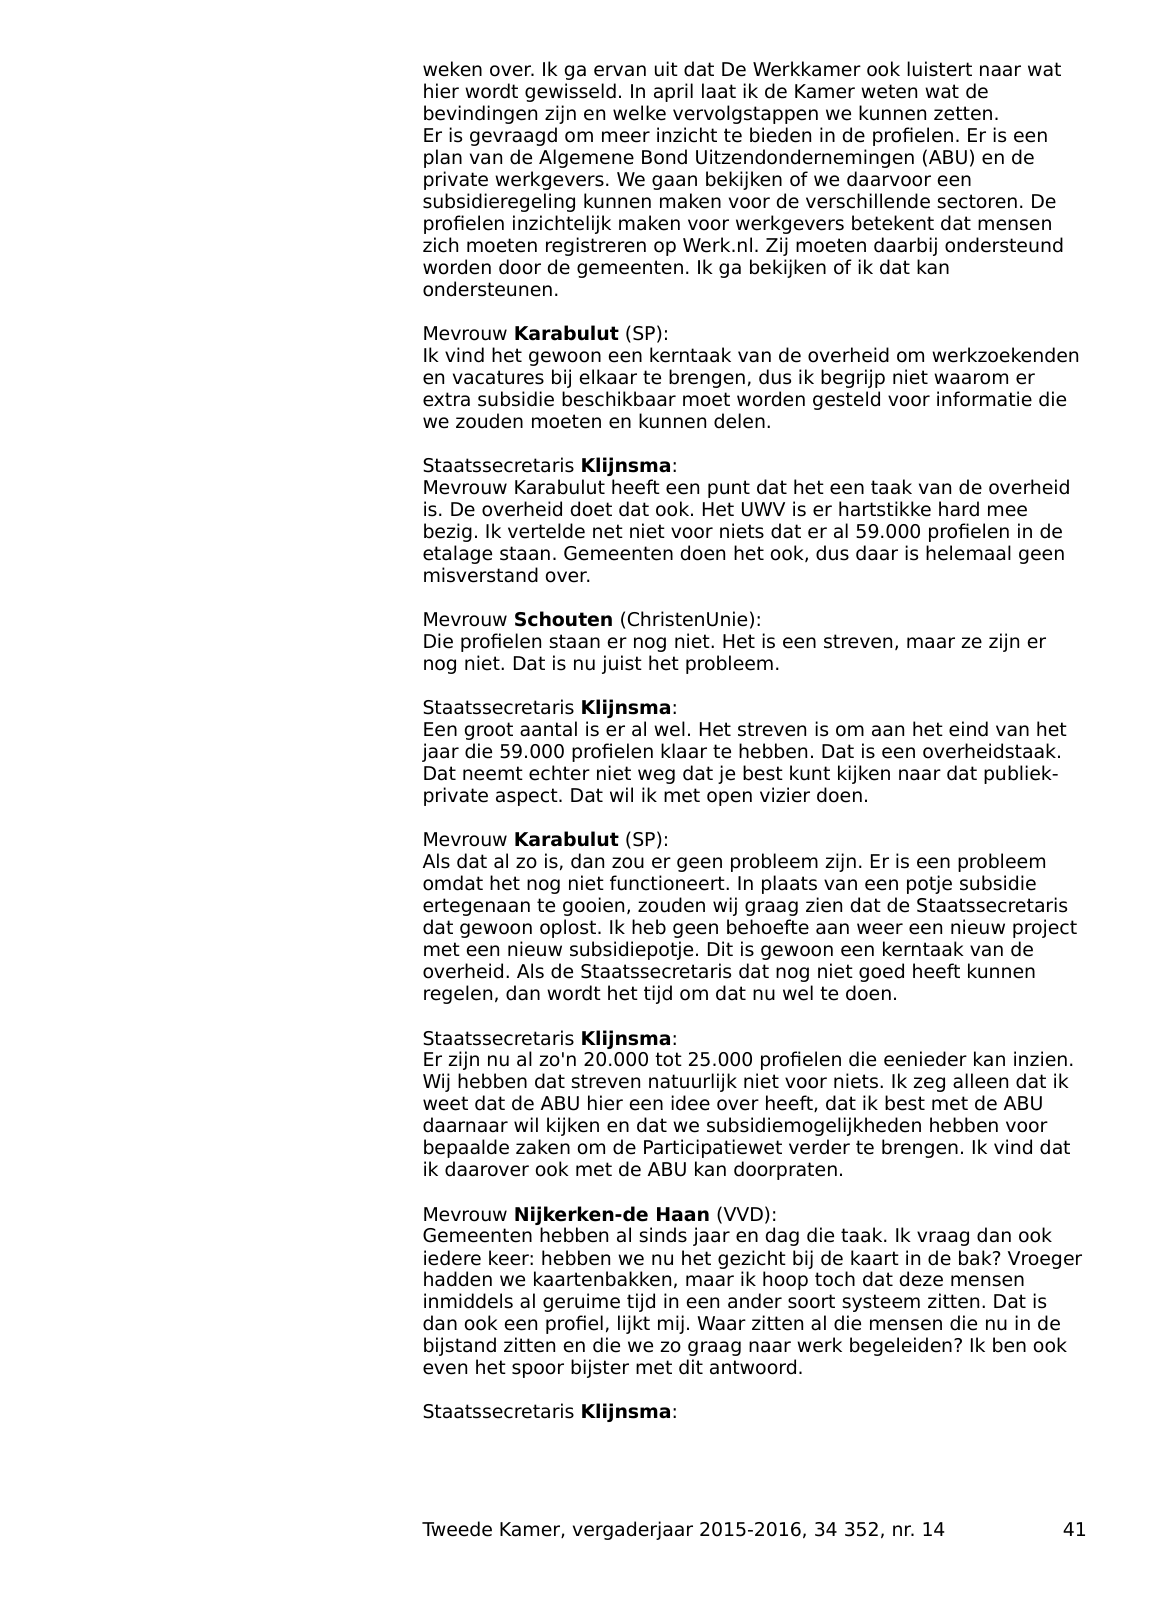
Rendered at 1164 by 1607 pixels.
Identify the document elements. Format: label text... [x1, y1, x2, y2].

text Staatssecretaris Klijnsma: [422, 697, 1087, 719]
text Gemeenten hebben al sinds jaar en dag die taak. Ik vraag dan ook iedere keer: hebben we nu het gezicht bij de kaart in de bak? Vroeger hadden we kaartenbakken, maar ik hoop toch dat deze mensen inmiddels al geruime tijd in een ander soort systeem zitten. Dat is dan ook een profiel, lijkt mij. Waar zitten al die mensen die nu in de bijstand zitten en die we zo graag naar werk begeleiden? Ik ben ook even het spoor bijster met dit antwoord. [422, 1225, 1087, 1379]
text Staatssecretaris Klijnsma: [422, 1401, 1087, 1423]
text Die profielen staan er nog niet. Het is een streven, maar ze zijn er nog niet. Dat is nu juist het probleem. [422, 631, 1087, 675]
text Ik vind het gewoon een kerntaak van de overheid om werkzoekenden en vacatures bij elkaar te brengen, dus ik begrijp niet waarom er extra subsidie beschikbaar moet worden gesteld voor informatie die we zouden moeten en kunnen delen. [422, 345, 1087, 433]
text Er is gevraagd om meer inzicht te bieden in de profielen. Er is een plan van de Algemene Bond Uitzendondernemingen (ABU) en de private werkgevers. We gaan bekijken of we daarvoor een subsidieregeling kunnen maken voor de verschillende sectoren. De profielen inzichtelijk maken voor werkgevers betekent dat mensen zich moeten registreren op Werk.nl. Zij moeten daarbij ondersteund worden door de gemeenten. Ik ga bekijken of ik dat kan ondersteunen. [422, 125, 1087, 301]
text Mevrouw Schouten (ChristenUnie): [422, 609, 1087, 631]
text Mevrouw Karabulut (SP): [422, 323, 1087, 345]
text weken over. Ik ga ervan uit dat De Werkkamer ook luistert naar wat hier wordt gewisseld. In april laat ik de Kamer weten wat de bevindingen zijn en welke vervolgstappen we kunnen zetten. [422, 59, 1087, 125]
text Als dat al zo is, dan zou er geen probleem zijn. Er is een probleem omdat het nog niet functioneert. In plaats van een potje subsidie ertegenaan te gooien, zouden wij graag zien dat de Staatssecretaris dat gewoon oplost. Ik heb geen behoefte aan weer een nieuw project met een nieuw subsidiepotje. Dit is gewoon een kerntaak van de overheid. Als de Staatssecretaris dat nog niet goed heeft kunnen regelen, dan wordt het tijd om dat nu wel te doen. [422, 851, 1087, 1005]
text Een groot aantal is er al wel. Het streven is om aan het eind van het jaar die 59.000 profielen klaar te hebben. Dat is een overheidstaak. Dat neemt echter niet weg dat je best kunt kijken naar dat publiek-private aspect. Dat wil ik met open vizier doen. [422, 719, 1087, 807]
text Mevrouw Nijkerken-de Haan (VVD): [422, 1203, 1087, 1225]
text Er zijn nu al zo'n 20.000 tot 25.000 profielen die eenieder kan inzien. Wij hebben dat streven natuurlijk niet voor niets. Ik zeg alleen dat ik weet dat de ABU hier een idee over heeft, dat ik best met de ABU daarnaar wil kijken en dat we subsidiemogelijkheden hebben voor bepaalde zaken om de Participatiewet verder te brengen. Ik vind dat ik daarover ook met de ABU kan doorpraten. [422, 1049, 1087, 1181]
text Mevrouw Karabulut heeft een punt dat het een taak van de overheid is. De overheid doet dat ook. Het UWV is er hartstikke hard mee bezig. Ik vertelde net niet voor niets dat er al 59.000 profielen in de etalage staan. Gemeenten doen het ook, dus daar is helemaal geen misverstand over. [422, 477, 1087, 587]
text Staatssecretaris Klijnsma: [422, 1027, 1087, 1049]
text Staatssecretaris Klijnsma: [422, 455, 1087, 477]
text Mevrouw Karabulut (SP): [422, 829, 1087, 851]
